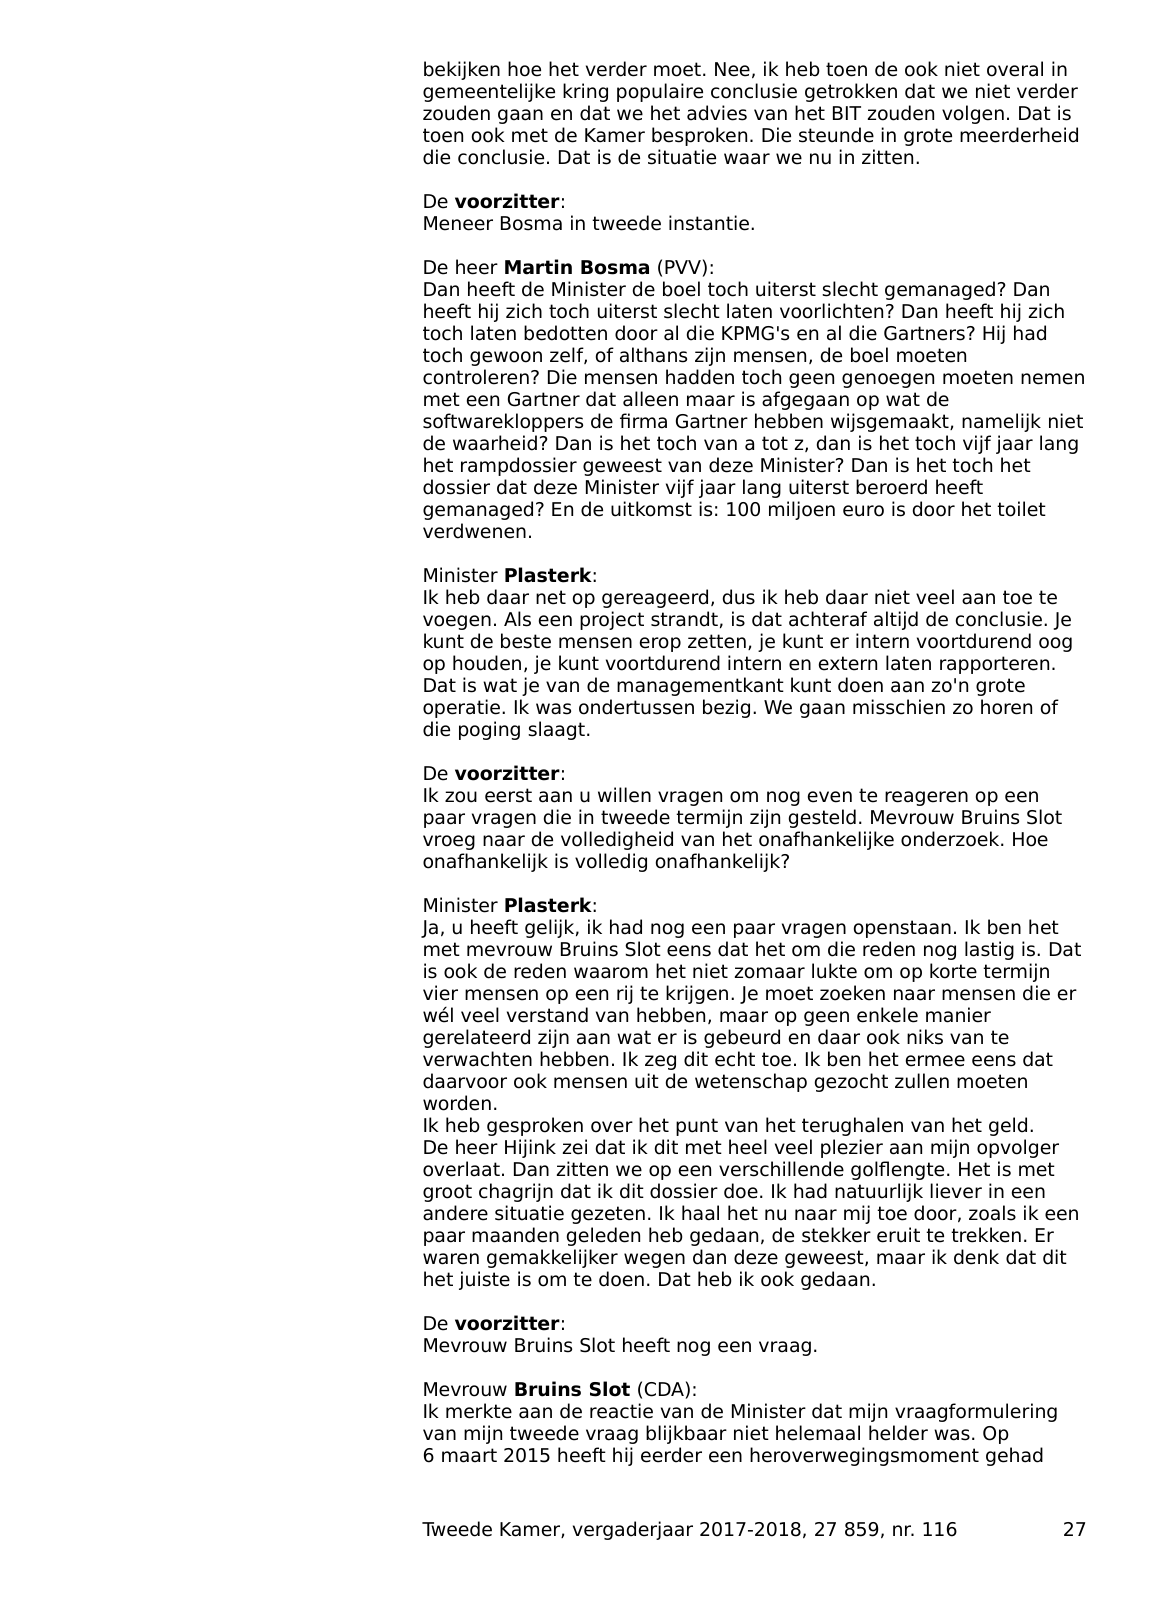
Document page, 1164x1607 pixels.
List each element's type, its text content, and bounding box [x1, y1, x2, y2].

text De voorzitter: [422, 191, 1087, 213]
text Ik heb gesproken over het punt van het terughalen van het geld. [422, 1115, 1087, 1137]
text De voorzitter: [422, 1313, 1087, 1335]
text Mevrouw Bruins Slot heeft nog een vraag. [422, 1335, 1087, 1357]
text Ik heb daar net op gereageerd, dus ik heb daar niet veel aan toe te voegen. Als een project strandt, is dat achteraf altijd de conclusie. Je kunt de beste mensen erop zetten, je kunt er intern voortdurend oog op houden, je kunt voortdurend intern en extern laten rapporteren. Dat is wat je van de managementkant kunt doen aan zo'n grote operatie. Ik was ondertussen bezig. We gaan misschien zo horen of die poging slaagt. [422, 587, 1087, 741]
text Minister Plasterk: [422, 895, 1087, 917]
text Dan heeft de Minister de boel toch uiterst slecht gemanaged? Dan heeft hij zich toch uiterst slecht laten voorlichten? Dan heeft hij zich toch laten bedotten door al die KPMG's en al die Gartners? Hij had toch gewoon zelf, of althans zijn mensen, de boel moeten controleren? Die mensen hadden toch geen genoegen moeten nemen met een Gartner dat alleen maar is afgegaan op wat de softwarekloppers de firma Gartner hebben wijsgemaakt, namelijk niet de waarheid? Dan is het toch van a tot z, dan is het toch vijf jaar lang het rampdossier geweest van deze Minister? Dan is het toch het dossier dat deze Minister vijf jaar lang uiterst beroerd heeft gemanaged? En de uitkomst is: 100 miljoen euro is door het toilet verdwenen. [422, 279, 1087, 543]
text Ja, u heeft gelijk, ik had nog een paar vragen openstaan. Ik ben het met mevrouw Bruins Slot eens dat het om die reden nog lastig is. Dat is ook de reden waarom het niet zomaar lukte om op korte termijn vier mensen op een rij te krijgen. Je moet zoeken naar mensen die er wél veel verstand van hebben, maar op geen enkele manier gerelateerd zijn aan wat er is gebeurd en daar ook niks van te verwachten hebben. Ik zeg dit echt toe. Ik ben het ermee eens dat daarvoor ook mensen uit de wetenschap gezocht zullen moeten worden. [422, 917, 1087, 1115]
text Minister Plasterk: [422, 565, 1087, 587]
text Ik zou eerst aan u willen vragen om nog even te reageren op een paar vragen die in tweede termijn zijn gesteld. Mevrouw Bruins Slot vroeg naar de volledigheid van het onafhankelijke onderzoek. Hoe onafhankelijk is volledig onafhankelijk? [422, 785, 1087, 873]
text Ik merkte aan de reactie van de Minister dat mijn vraagformulering van mijn tweede vraag blijkbaar niet helemaal helder was. Op 6 maart 2015 heeft hij eerder een heroverwegingsmoment gehad [422, 1401, 1087, 1467]
text De heer Hijink zei dat ik dit met heel veel plezier aan mijn opvolger overlaat. Dan zitten we op een verschillende golflengte. Het is met groot chagrijn dat ik dit dossier doe. Ik had natuurlijk liever in een andere situatie gezeten. Ik haal het nu naar mij toe door, zoals ik een paar maanden geleden heb gedaan, de stekker eruit te trekken. Er waren gemakkelijker wegen dan deze geweest, maar ik denk dat dit het juiste is om te doen. Dat heb ik ook gedaan. [422, 1137, 1087, 1291]
text Meneer Bosma in tweede instantie. [422, 213, 1087, 235]
text bekijken hoe het verder moet. Nee, ik heb toen de ook niet overal in gemeentelijke kring populaire conclusie getrokken dat we niet verder zouden gaan en dat we het advies van het BIT zouden volgen. Dat is toen ook met de Kamer besproken. Die steunde in grote meerderheid die conclusie. Dat is de situatie waar we nu in zitten. [422, 59, 1087, 169]
text Mevrouw Bruins Slot (CDA): [422, 1379, 1087, 1401]
text De voorzitter: [422, 763, 1087, 785]
text De heer Martin Bosma (PVV): [422, 257, 1087, 279]
